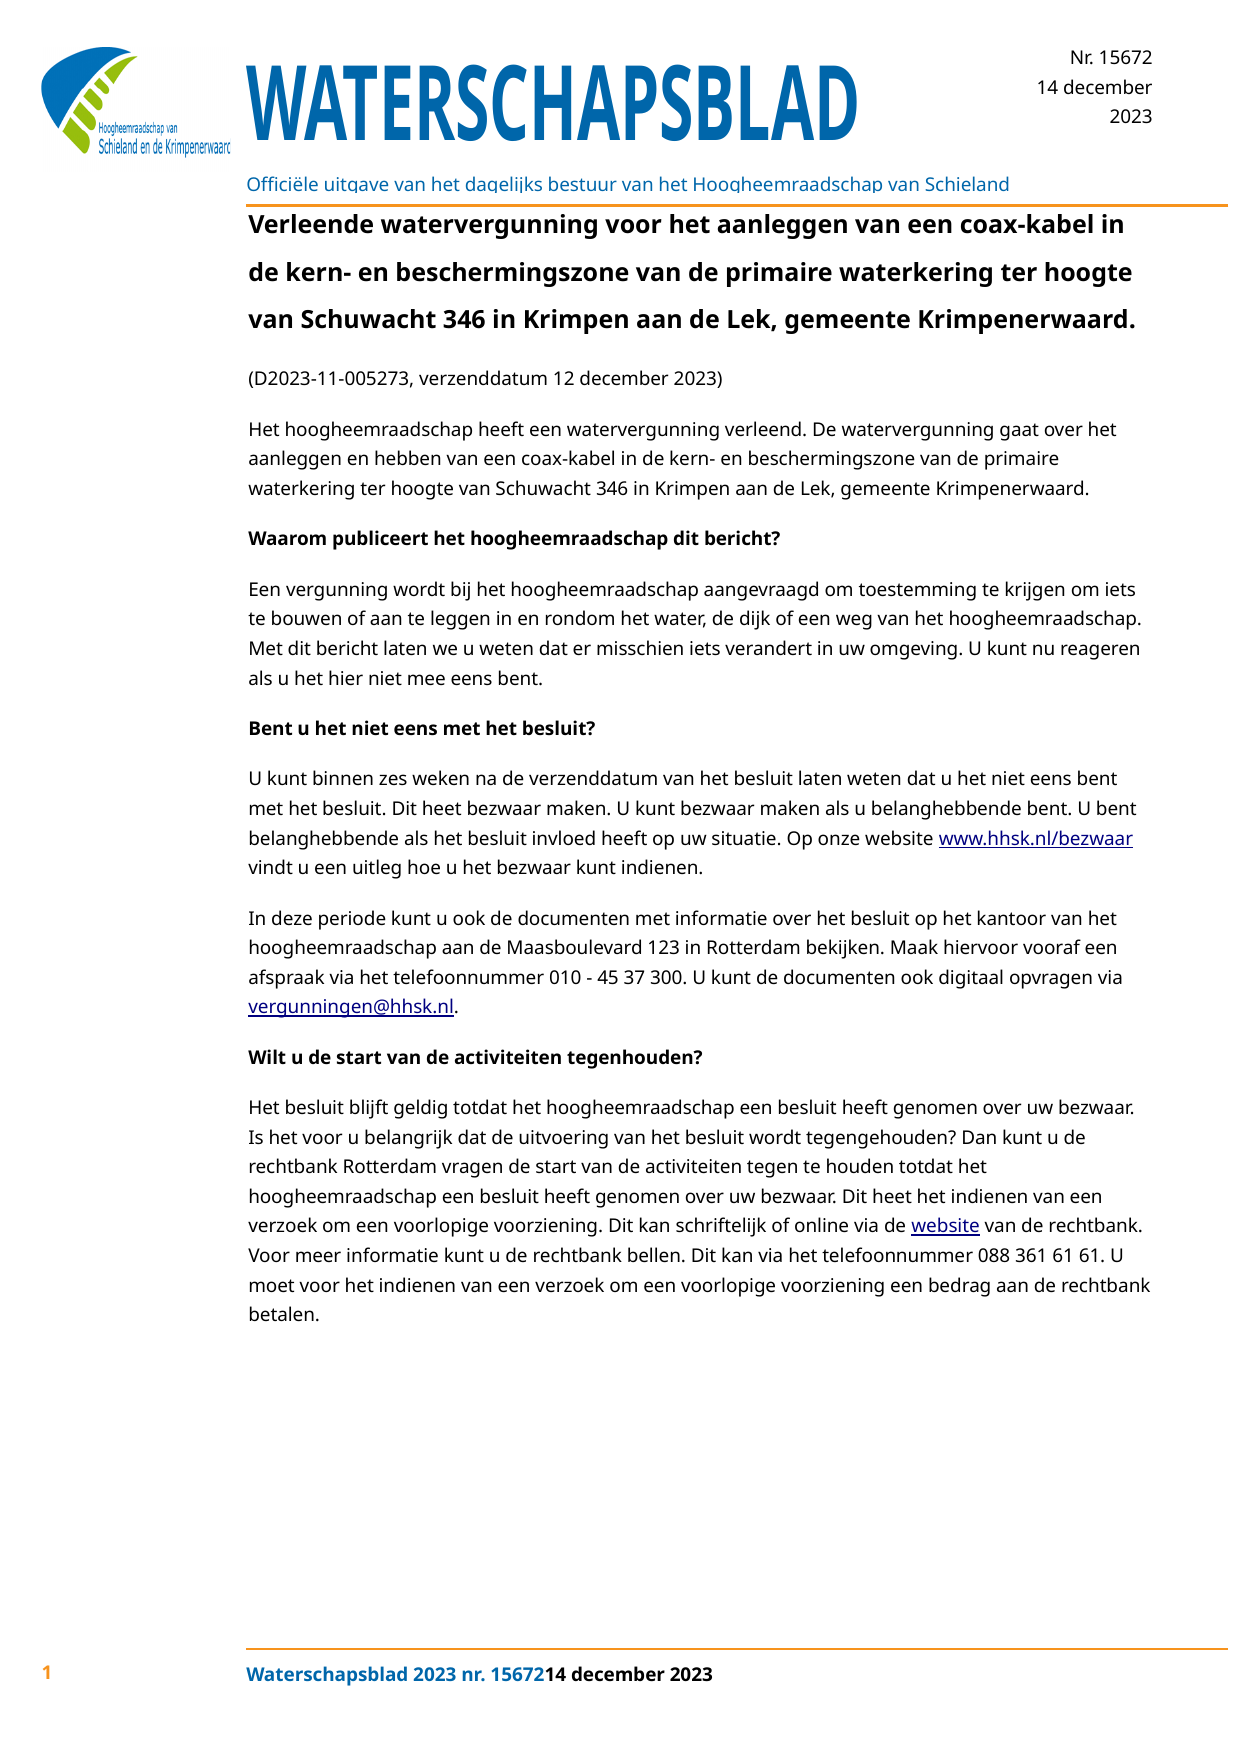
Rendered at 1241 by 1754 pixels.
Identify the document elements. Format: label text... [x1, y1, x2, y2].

text U kunt binnen zes weken na de verzenddatum van het besluit laten weten dat u het niet eens bent met het besluit. Dit heet bezwaar maken. U kunt bezwaar maken als u belanghebbende bent. U bent belanghebbende als het besluit invloed heeft op uw situatie. Op onze website www.hhsk.nl/bezwaar vindt u een uitleg hoe u het bezwaar kunt indienen. [248, 766, 1152, 880]
text Bent u het niet eens met het besluit? [248, 715, 1152, 741]
text Het hoogheemraadschap heeft een watervergunning verleend. De watervergunning gaat over het aanleggen en hebben van een coax-kabel in de kern- en beschermingszone van de primaire waterkering ter hoogte van Schuwacht 346 in Krimpen aan de Lek, gemeente Krimpenerwaard. [248, 416, 1152, 501]
text Een vergunning wordt bij het hoogheemraadschap aangevraagd om toestemming te krijgen om iets te bouwen of aan te leggen in en rondom het water, de dijk of een weg van het hoogheemraadschap. Met dit bericht laten we u weten dat er misschien iets verandert in uw omgeving. U kunt nu reageren als u het hier niet mee eens bent. [248, 576, 1152, 690]
text Waarom publiceert het hoogheemraadschap dit bericht? [248, 526, 1152, 551]
text Wilt u de start van de activiteiten tegenhouden? [248, 1044, 1152, 1069]
text Het besluit blijft geldig totdat het hoogheemraadschap een besluit heeft genomen over uw bezwaar. Is het voor u belangrijk dat de uitvoering van het besluit wordt tegengehouden? Dan kunt u de rechtbank Rotterdam vragen de start van de activiteiten tegen te houden totdat het hoogheemraadschap een besluit heeft genomen over uw bezwaar. Dit heet het indienen van een verzoek om een voorlopige voorziening. Dit kan schriftelijk of online via de website van de rechtbank. Voor meer informatie kunt u de rechtbank bellen. Dit kan via het telefoonnummer 088 361 61 61. U moet voor het indienen van een verzoek om een voorlopige voorziening een bedrag aan de rechtbank betalen. [248, 1094, 1152, 1327]
text In deze periode kunt u ook de documenten met informatie over het besluit op het kantoor van het hoogheemraadschap aan de Maasboulevard 123 in Rotterdam bekijken. Maak hiervoor vooraf een afspraak via het telefoonnummer 010 - 45 37 300. U kunt de documenten ook digitaal opvragen via vergunningen@hhsk.nl. [248, 905, 1152, 1019]
text (D2023-11-005273, verzenddatum 12 december 2023) [248, 366, 1152, 391]
picture [41, 47, 231, 172]
text Verleende watervergunning voor het aanleggen van een coax-kabel in de kern- en beschermingszone van de primaire waterkering ter hoogte van Schuwacht 346 in Krimpen aan de Lek, gemeente Krimpenerwaard. [248, 207, 1152, 336]
